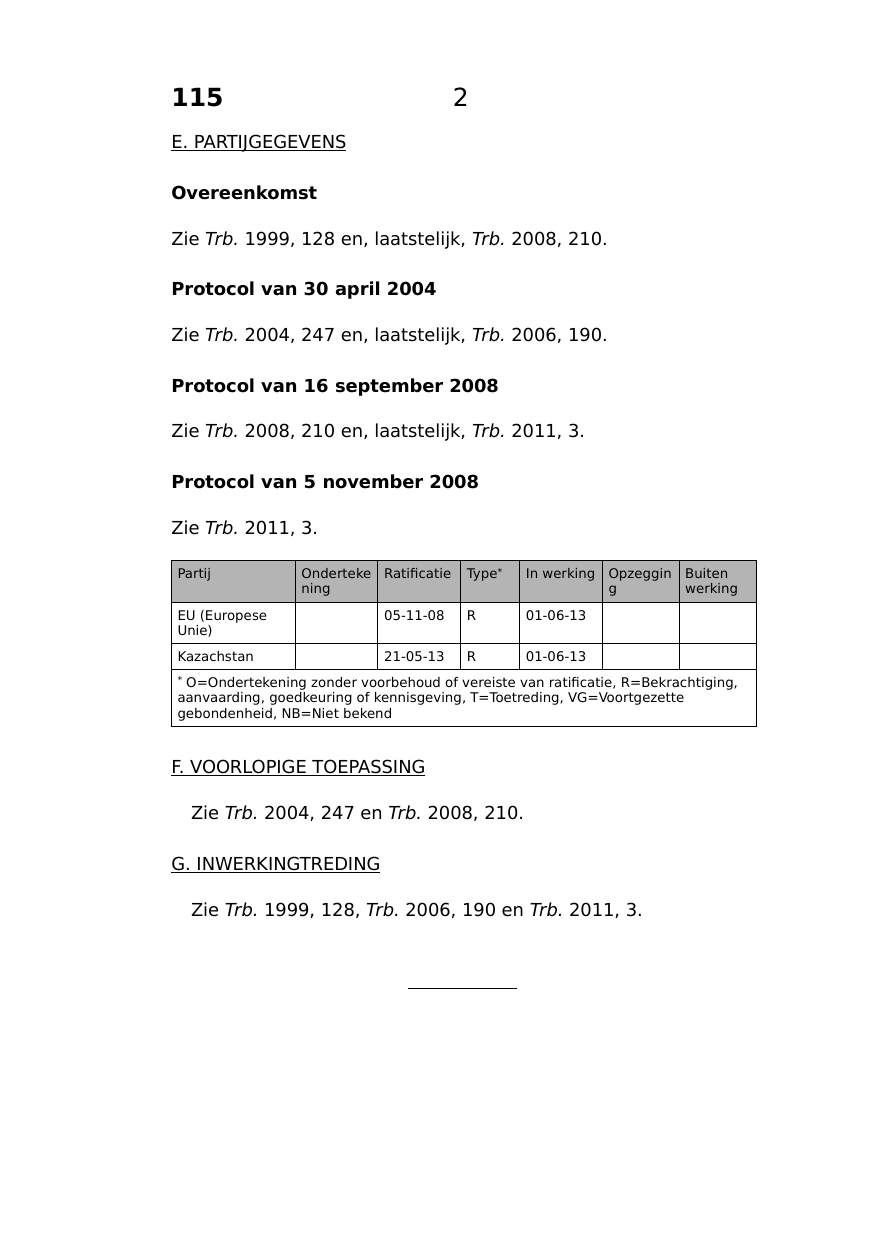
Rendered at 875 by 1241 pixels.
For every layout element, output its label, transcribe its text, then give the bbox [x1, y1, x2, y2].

table_cell R [461, 644, 519, 669]
text Zie Trb. 1999, 128 en, laatstelijk, Trb. 2008, 210. [171, 228, 756, 249]
table_header Opzegging [603, 561, 679, 602]
text Zie Trb. 2011, 3. [171, 518, 756, 538]
text Zie Trb. 2008, 210 en, laatstelijk, Trb. 2011, 3. [171, 421, 756, 442]
table_cell [680, 644, 756, 669]
subtitle Protocol van 5 november 2008 [171, 472, 756, 493]
subtitle Protocol van 16 september 2008 [171, 376, 756, 396]
table_header Ondertekening [296, 561, 377, 602]
table_header Type* [461, 561, 519, 602]
text Zie Trb. 2004, 247 en, laatstelijk, Trb. 2006, 190. [171, 325, 756, 346]
table_header Ratificatie [378, 561, 460, 602]
subtitle F. VOORLOPIGE TOEPASSING [171, 757, 756, 778]
subtitle G. INWERKINGTREDING [171, 854, 756, 874]
table_cell [680, 603, 756, 643]
table_cell 01-06-13 [520, 603, 602, 643]
table_header In werking [520, 561, 602, 602]
table_cell [603, 603, 679, 643]
table_cell [296, 603, 377, 643]
text Zie Trb. 1999, 128, Trb. 2006, 190 en Trb. 2011, 3. [171, 899, 756, 920]
table_cell 05-11-08 [378, 603, 460, 643]
text Zie Trb. 2004, 247 en Trb. 2008, 210. [171, 803, 756, 824]
table_cell [603, 644, 679, 669]
table_header Buiten werking [680, 561, 756, 602]
table_cell 21-05-13 [378, 644, 460, 669]
table_cell R [461, 603, 519, 643]
table_cell 01-06-13 [520, 644, 602, 669]
table_cell Kazachstan [172, 644, 295, 669]
subtitle E. PARTIJGEGEVENS [171, 132, 756, 153]
table_cell EU (Europese Unie) [172, 603, 295, 643]
subtitle Protocol van 30 april 2004 [171, 279, 756, 300]
table_header Partij [172, 561, 295, 602]
table_cell [296, 644, 377, 669]
table_cell * O=Ondertekening zonder voorbehoud of vereiste van ratificatie, R=Bekrachtiging, aanvaarding, goedkeuring of kennisgeving, T=Toetreding, VG=Voortgezette gebondenheid, NB=Niet bekend [172, 670, 756, 726]
subtitle Overeenkomst [171, 183, 756, 203]
